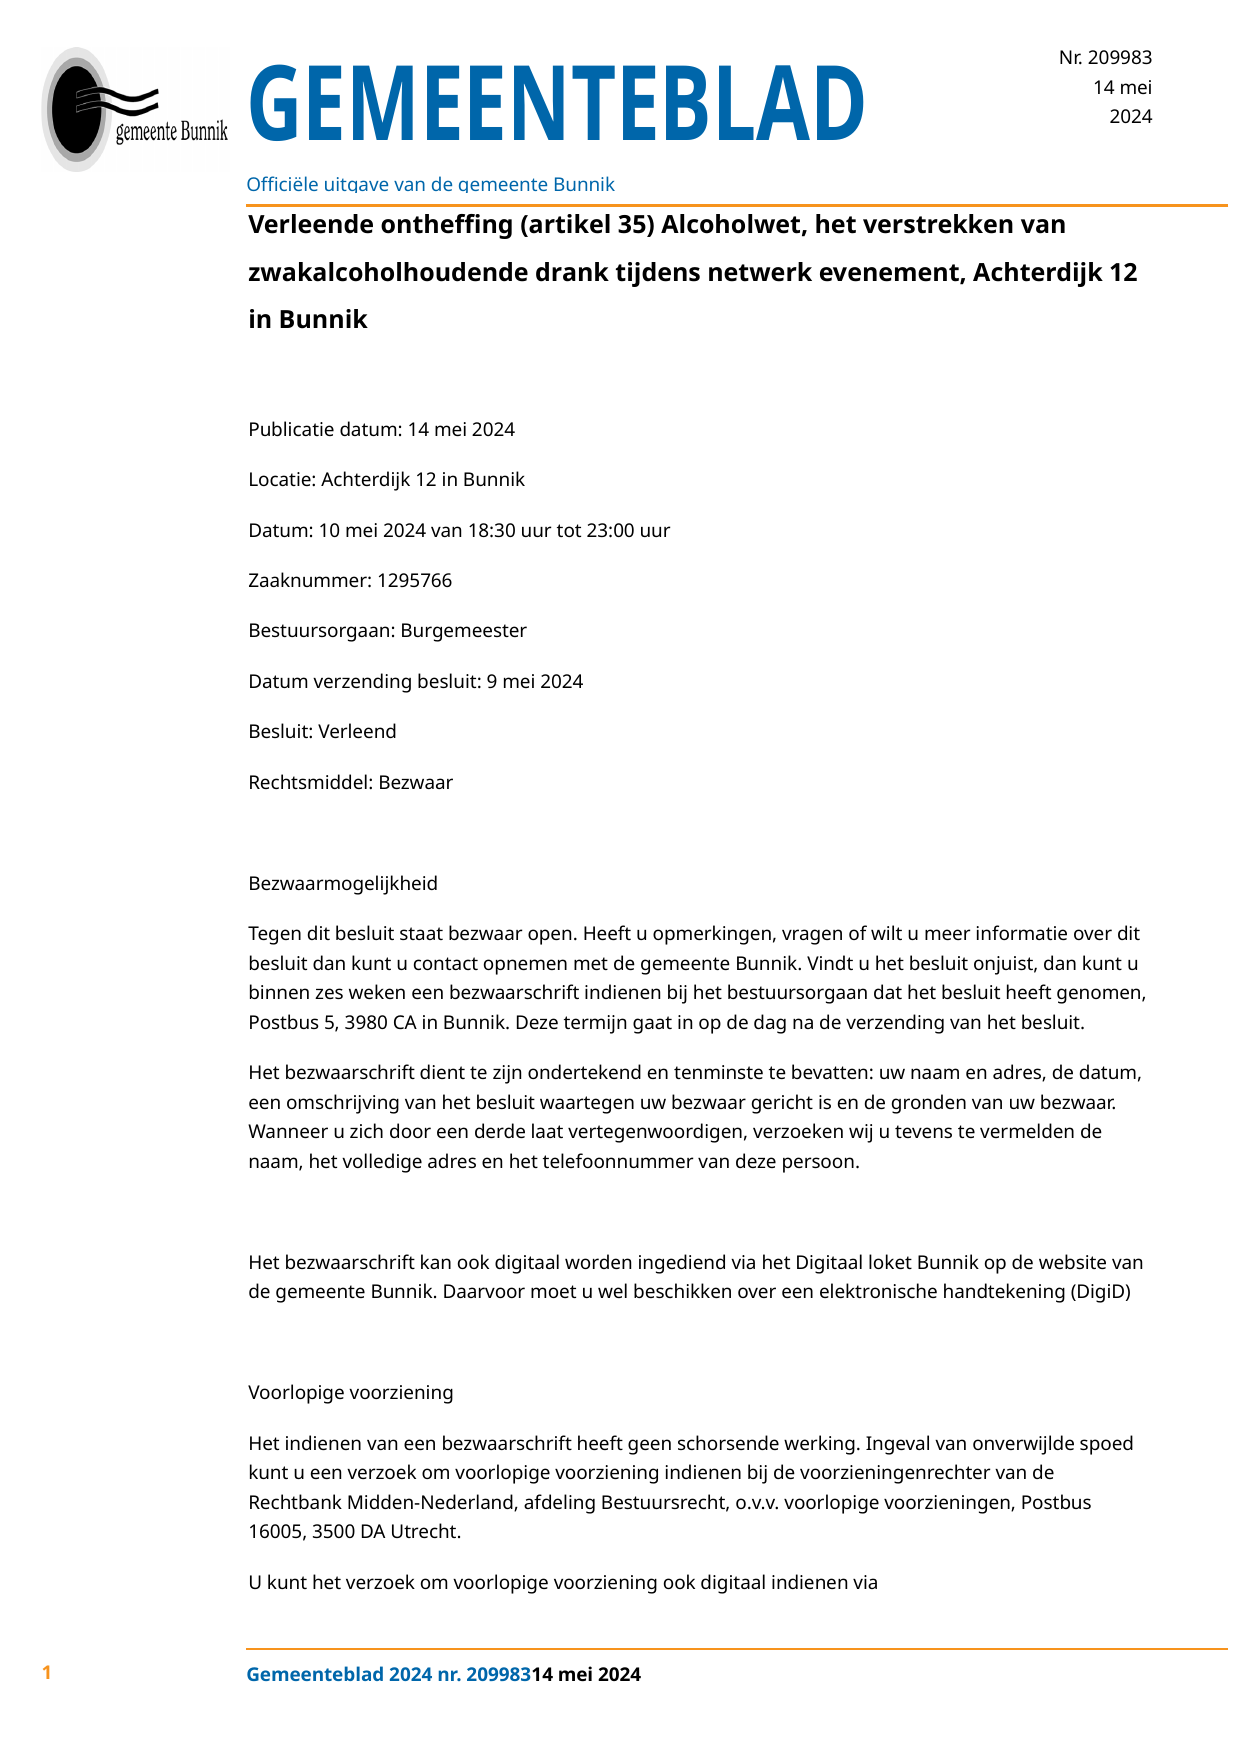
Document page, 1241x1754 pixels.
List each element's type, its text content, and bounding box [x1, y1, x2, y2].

picture [41, 47, 231, 172]
text Het indienen van een bezwaarschrift heeft geen schorsende werking. Ingeval van onverwijlde spoed kunt u een verzoek om voorlopige voorziening indienen bij de voorzieningenrechter van de Rechtbank Midden-Nederland, afdeling Bestuursrecht, o.v.v. voorlopige voorzieningen, Postbus 16005, 3500 DA Utrecht. [248, 1430, 1152, 1544]
text Tegen dit besluit staat bezwaar open. Heeft u opmerkingen, vragen of wilt u meer informatie over dit besluit dan kunt u contact opnemen met de gemeente Bunnik. Vindt u het besluit onjuist, dan kunt u binnen zes weken een bezwaarschrift indienen bij het bestuursorgaan dat het besluit heeft genomen, Postbus 5, 3980 CA in Bunnik. Deze termijn gaat in op de dag na de verzending van het besluit. [248, 920, 1152, 1034]
text Datum verzending besluit: 9 mei 2024 [248, 668, 1152, 694]
text U kunt het verzoek om voorlopige voorziening ook digitaal indienen via [248, 1569, 1152, 1594]
text Verleende ontheffing (artikel 35) Alcoholwet, het verstrekken van zwakalcoholhoudende drank tijdens netwerk evenement, Achterdijk 12 in Bunnik [248, 207, 1152, 336]
text Bestuursorgaan: Burgemeester [248, 618, 1152, 643]
text Rechtsmiddel: Bezwaar [248, 769, 1152, 794]
text Publicatie datum: 14 mei 2024 [248, 416, 1152, 442]
text Zaaknummer: 1295766 [248, 567, 1152, 593]
text Het bezwaarschrift dient te zijn ondertekend en tenminste te bevatten: uw naam en adres, de datum, een omschrijving van het besluit waartegen uw bezwaar gericht is en de gronden van uw bezwaar. Wanneer u zich door een derde laat vertegenwoordigen, verzoeken wij u tevens te vermelden de naam, het volledige adres en het telefoonnummer van deze persoon. [248, 1059, 1152, 1174]
text Locatie: Achterdijk 12 in Bunnik [248, 466, 1152, 492]
text Datum: 10 mei 2024 van 18:30 uur tot 23:00 uur [248, 517, 1152, 542]
text Bezwaarmogelijkheid [248, 870, 1152, 895]
text Besluit: Verleend [248, 718, 1152, 744]
text Het bezwaarschrift kan ook digitaal worden ingediend via het Digitaal loket Bunnik op de website van de gemeente Bunnik. Daarvoor moet u wel beschikken over een elektronische handtekening (DigiD) [248, 1249, 1152, 1304]
text Voorlopige voorziening [248, 1379, 1152, 1405]
